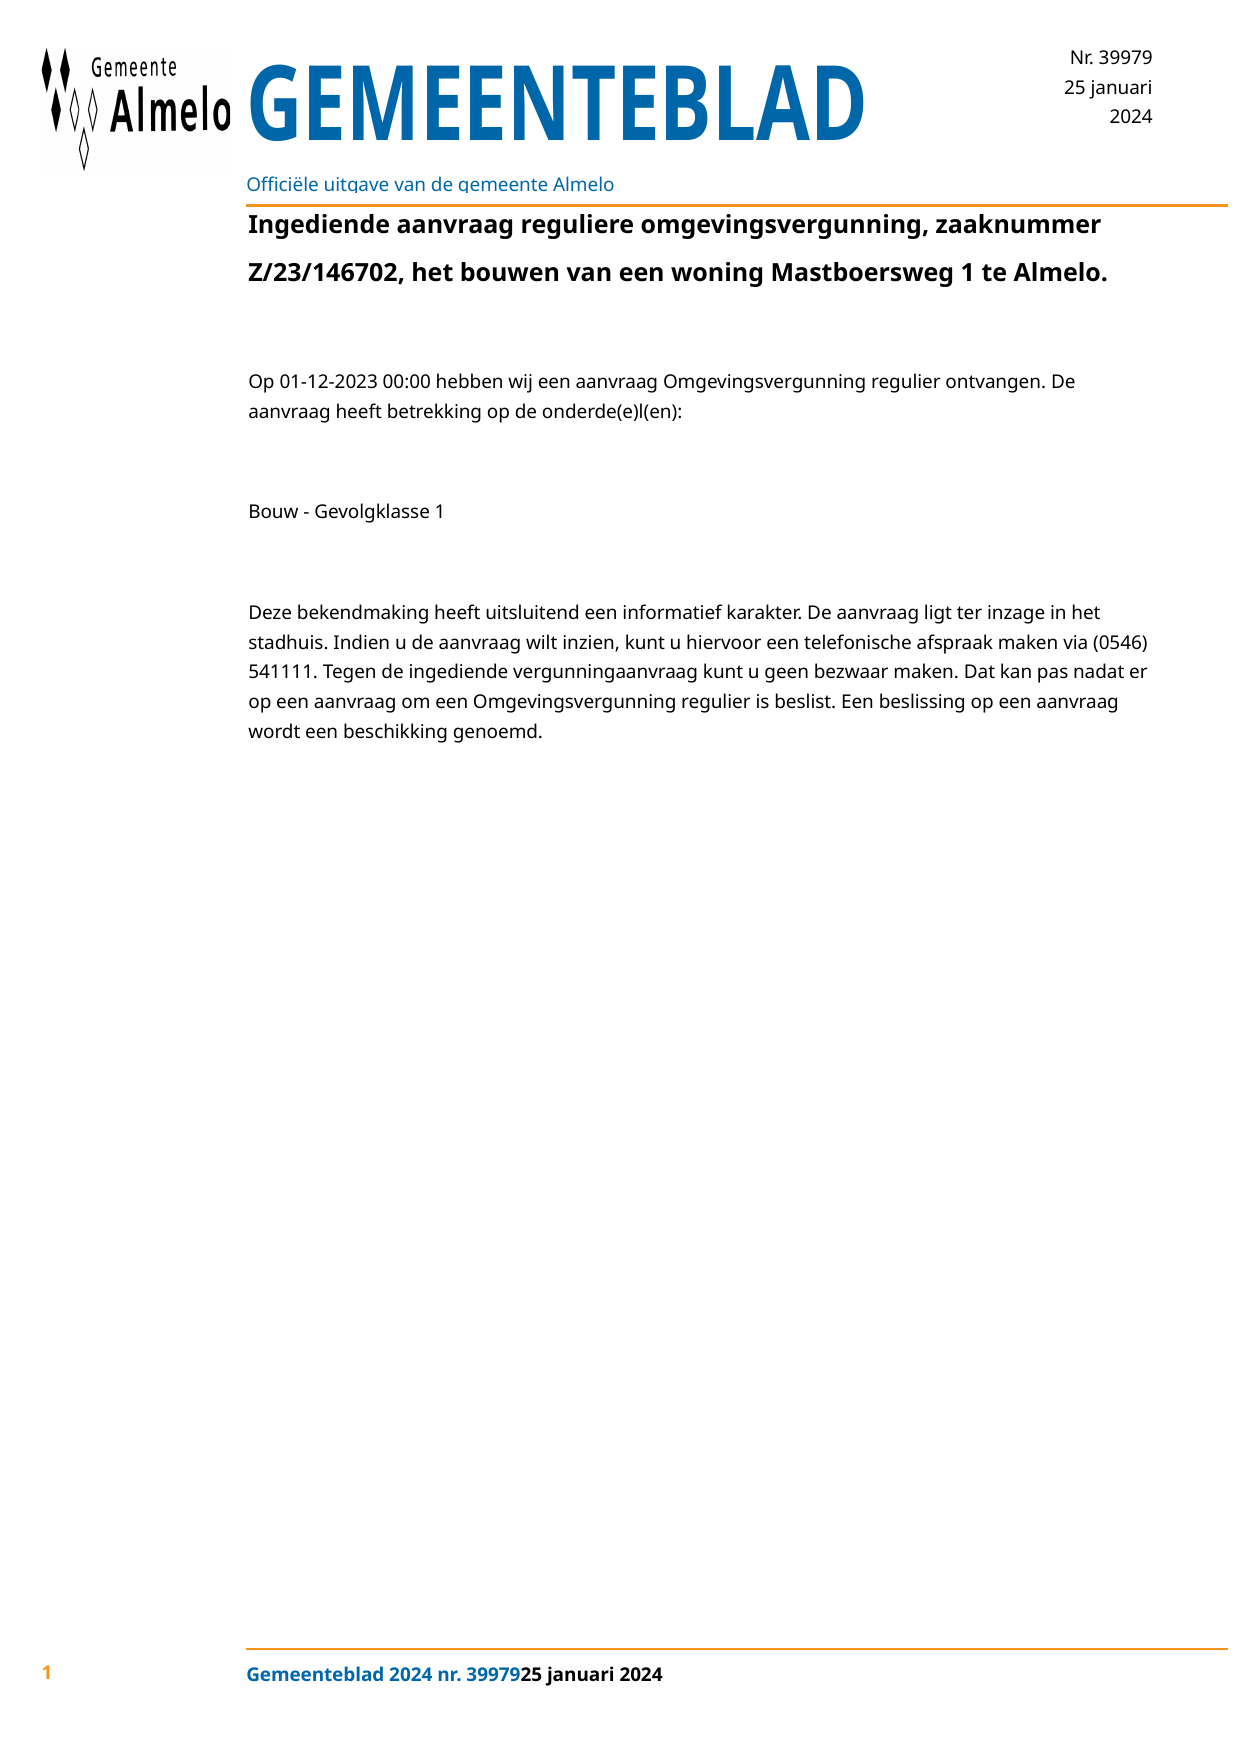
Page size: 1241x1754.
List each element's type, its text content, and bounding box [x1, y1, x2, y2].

text Ingediende aanvraag reguliere omgevingsvergunning, zaaknummer Z/23/146702, het bouwen van een woning Mastboersweg 1 te Almelo. [248, 207, 1152, 288]
text Op 01-12-2023 00:00 hebben wij een aanvraag Omgevingsvergunning regulier ontvangen. De aanvraag heeft betrekking op de onderde(e)l(en): [248, 368, 1152, 424]
picture [41, 47, 231, 172]
text Bouw - Gevolgklasse 1 [248, 499, 1152, 524]
text Deze bekendmaking heeft uitsluitend een informatief karakter. De aanvraag ligt ter inzage in het stadhuis. Indien u de aanvraag wilt inzien, kunt u hiervoor een telefonische afspraak maken via (0546) 541111. Tegen de ingediende vergunningaanvraag kunt u geen bezwaar maken. Dat kan pas nadat er op een aanvraag om een Omgevingsvergunning regulier is beslist. Een beslissing op een aanvraag wordt een beschikking genoemd. [248, 599, 1152, 744]
